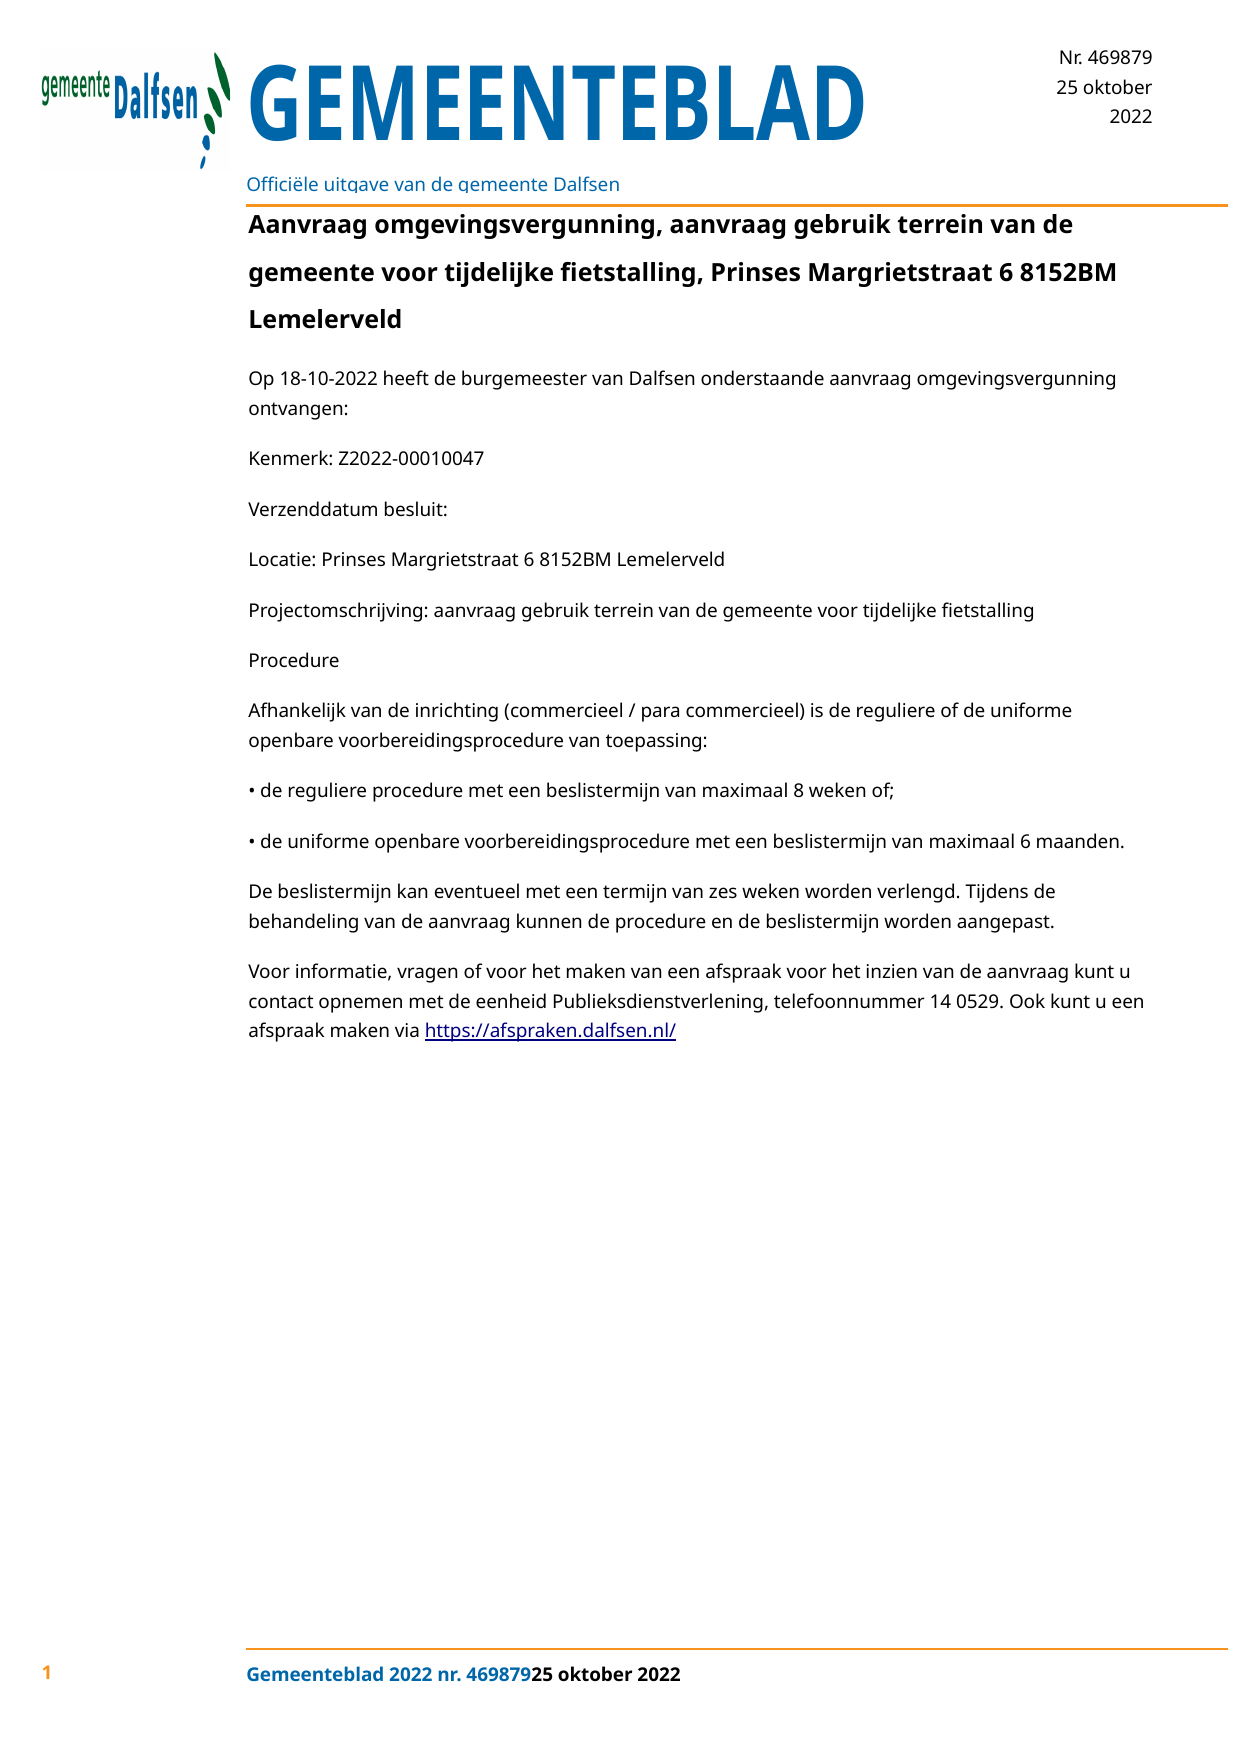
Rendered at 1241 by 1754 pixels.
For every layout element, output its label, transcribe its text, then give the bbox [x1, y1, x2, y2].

text Op 18-10-2022 heeft de burgemeester van Dalfsen onderstaande aanvraag omgevingsvergunning ontvangen: [248, 366, 1152, 421]
text Procedure [248, 647, 1152, 673]
text De beslistermijn kan eventueel met een termijn van zes weken worden verlengd. Tijdens de behandeling van de aanvraag kunnen de procedure en de beslistermijn worden aangepast. [248, 878, 1152, 934]
text Locatie: Prinses Margrietstraat 6 8152BM Lemelerveld [248, 546, 1152, 572]
text Aanvraag omgevingsvergunning, aanvraag gebruik terrein van de gemeente voor tijdelijke fietstalling, Prinses Margrietstraat 6 8152BM Lemelerveld [248, 207, 1152, 336]
text • de uniforme openbare voorbereidingsprocedure met een beslistermijn van maximaal 6 maanden. [248, 828, 1152, 854]
text Voor informatie, vragen of voor het maken van een afspraak voor het inzien van de aanvraag kunt u contact opnemen met de eenheid Publieksdienstverlening, telefoonnummer 14 0529. Ook kunt u een afspraak maken via https://afspraken.dalfsen.nl/ [248, 958, 1152, 1043]
text Kenmerk: Z2022-00010047 [248, 446, 1152, 471]
text Projectomschrijving: aanvraag gebruik terrein van de gemeente voor tijdelijke fietstalling [248, 597, 1152, 622]
picture [41, 47, 231, 172]
text Afhankelijk van de inrichting (commercieel / para commercieel) is de reguliere of de uniforme openbare voorbereidingsprocedure van toepassing: [248, 698, 1152, 753]
text Verzenddatum besluit: [248, 496, 1152, 522]
text • de reguliere procedure met een beslistermijn van maximaal 8 weken of; [248, 778, 1152, 803]
